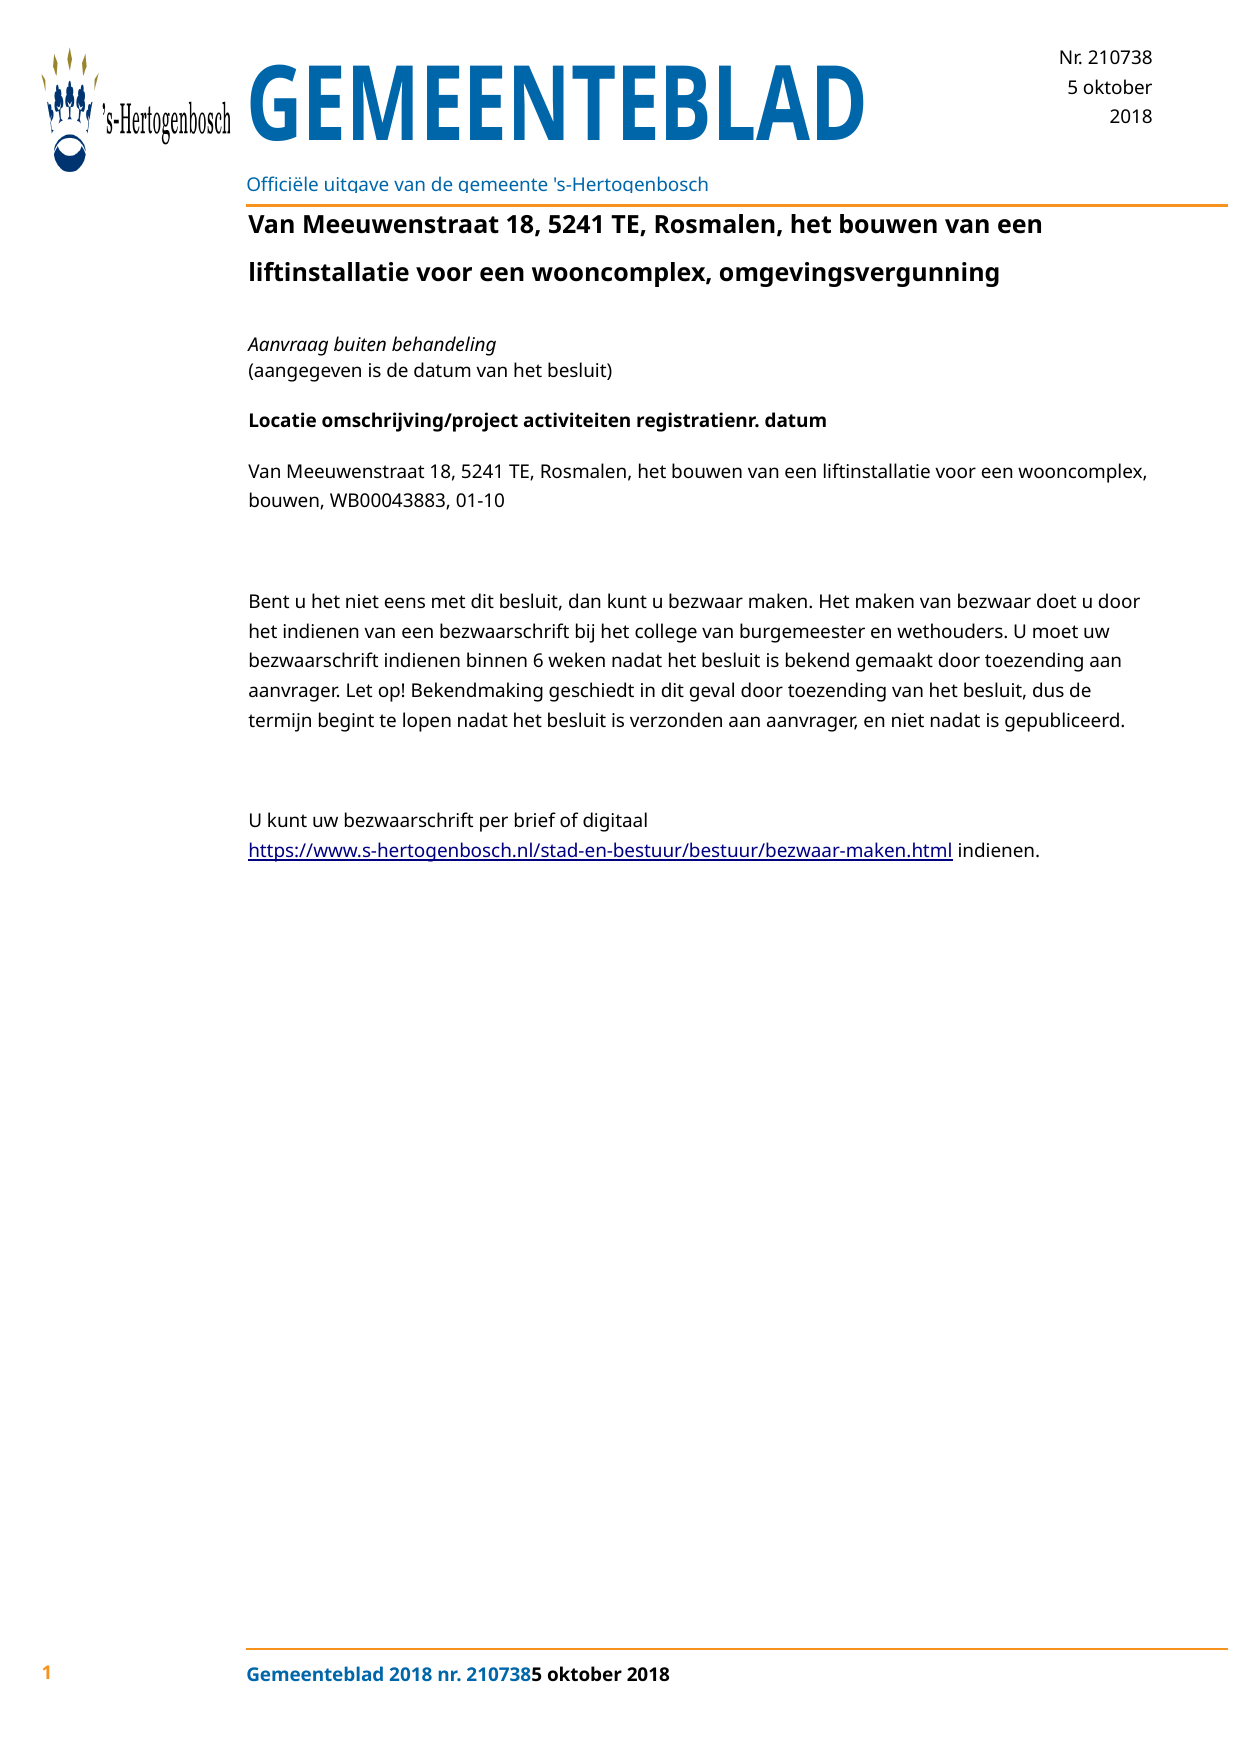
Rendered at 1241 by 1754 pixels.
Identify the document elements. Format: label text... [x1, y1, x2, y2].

text Aanvraag buiten behandeling [248, 331, 1152, 357]
text Locatie omschrijving/project activiteiten registratienr. datum [248, 408, 1152, 433]
text Bent u het niet eens met dit besluit, dan kunt u bezwaar maken. Het maken van bezwaar doet u door het indienen van een bezwaarschrift bij het college van burgemeester en wethouders. U moet uw bezwaarschrift indienen binnen 6 weken nadat het besluit is bekend gemaakt door toezending aan aanvrager. Let op! Bekendmaking geschiedt in dit geval door toezending van het besluit, dus de termijn begint te lopen nadat het besluit is verzonden aan aanvrager, en niet nadat is gepubliceerd. [248, 588, 1152, 732]
text U kunt uw bezwaarschrift per brief of digitaal https://www.s-hertogenbosch.nl/stad-en-bestuur/bestuur/bezwaar-maken.html indienen. [248, 808, 1152, 863]
text Van Meeuwenstraat 18, 5241 TE, Rosmalen, het bouwen van een liftinstallatie voor een wooncomplex, omgevingsvergunning [248, 207, 1152, 288]
picture [41, 47, 231, 172]
text Van Meeuwenstraat 18, 5241 TE, Rosmalen, het bouwen van een liftinstallatie voor een wooncomplex, bouwen, WB00043883, 01-10 [248, 458, 1152, 513]
text (aangegeven is de datum van het besluit) [248, 357, 1152, 383]
